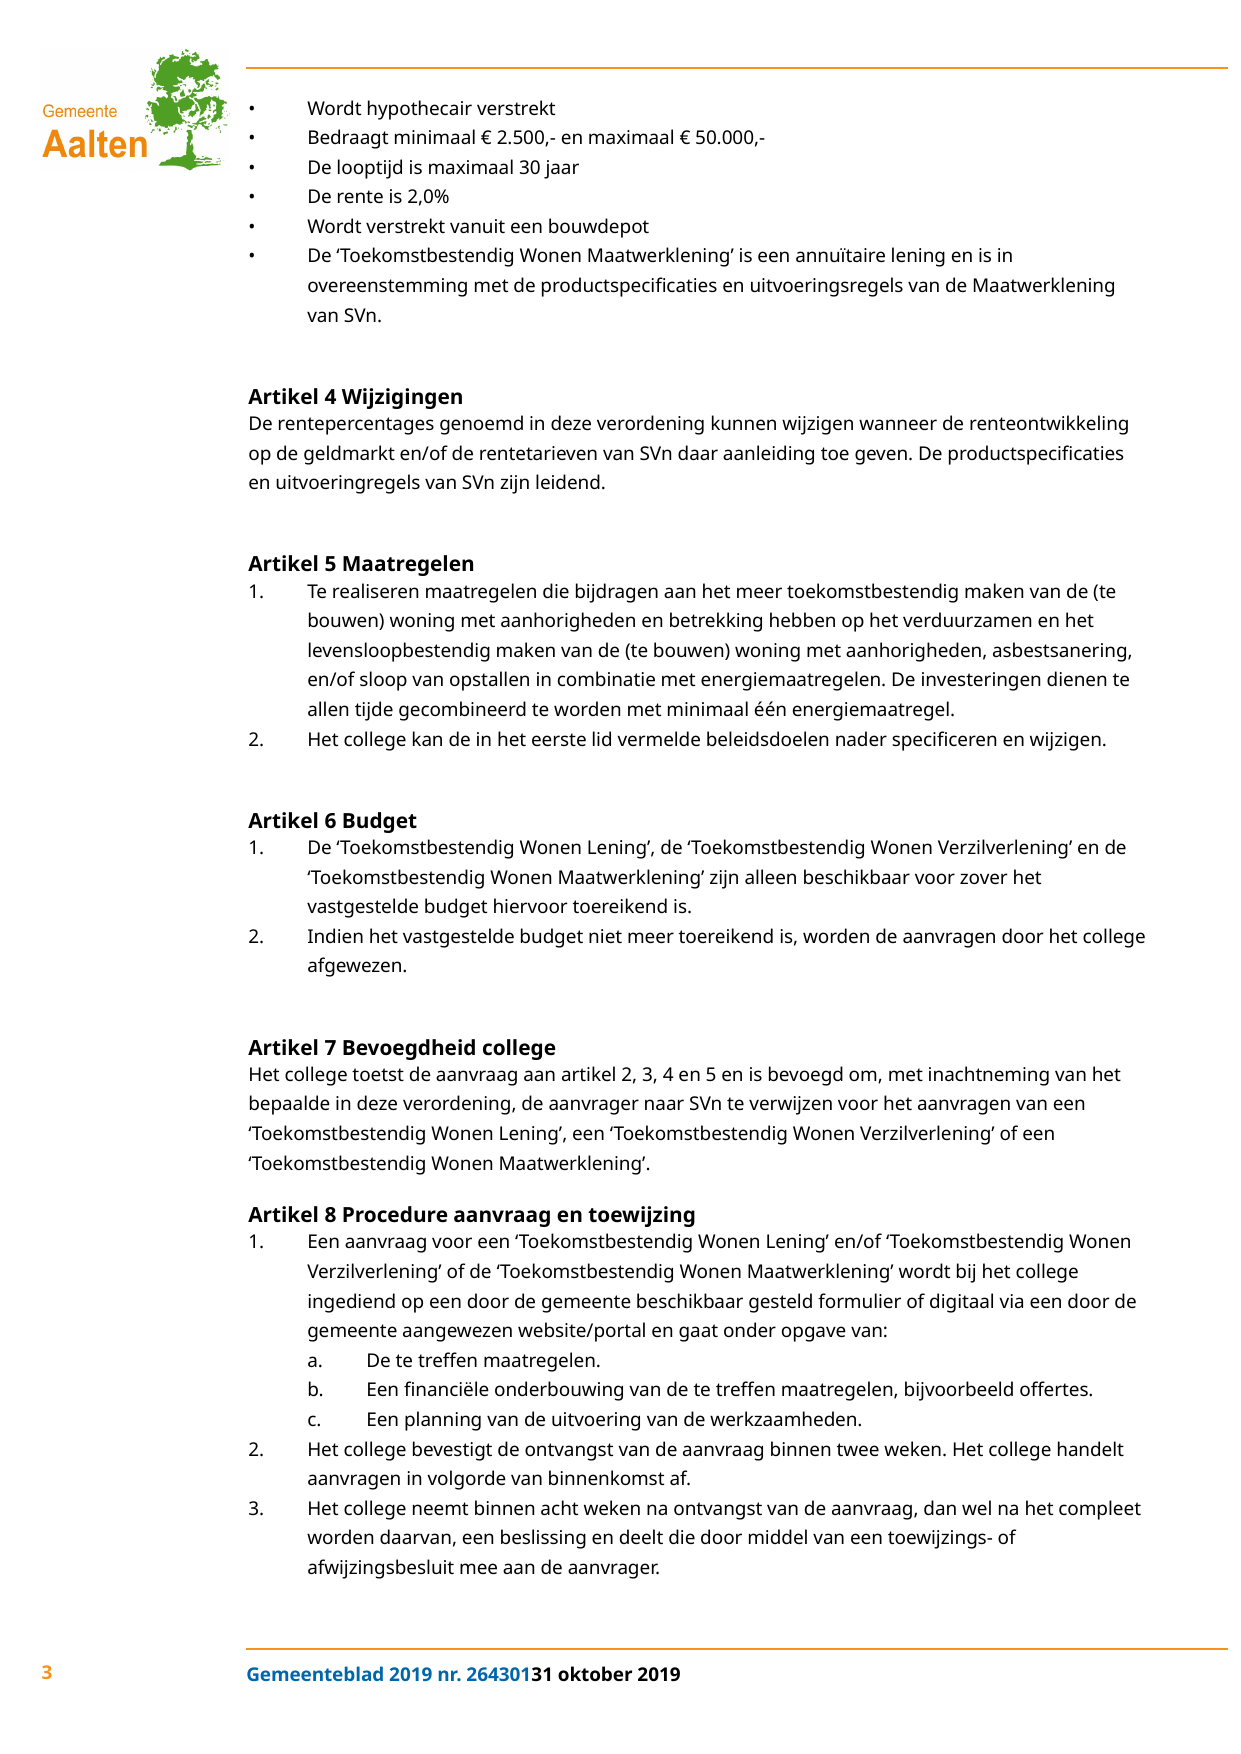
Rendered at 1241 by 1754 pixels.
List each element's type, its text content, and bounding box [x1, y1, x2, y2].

text Artikel 4 Wijzigingen [248, 382, 1152, 410]
list Het college kan de in het eerste lid vermelde beleidsdoelen nader specificeren en wijzigen. [248, 726, 1152, 752]
list Te realiseren maatregelen die bijdragen aan het meer toekomstbestendig maken van de (te bouwen) woning met aanhorigheden en betrekking hebben op het verduurzamen en het levensloopbestendig maken van de (te bouwen) woning met aanhorigheden, asbestsanering, en/of sloop van opstallen in combinatie met energiemaatregelen. De investeringen dienen te allen tijde gecombineerd te worden met minimaal één energiemaatregel. [248, 578, 1152, 722]
list De looptijd is maximaal 30 jaar [248, 154, 1152, 180]
list Bedraagt minimaal € 2.500,- en maximaal € 50.000,- [248, 124, 1152, 150]
list Wordt hypothecair verstrekt [248, 95, 1152, 121]
list De ‘Toekomstbestendig Wonen Lening’, de ‘Toekomstbestendig Wonen Verzilverlening’ en de ‘Toekomstbestendig Wonen Maatwerklening’ zijn alleen beschikbaar voor zover het vastgestelde budget hiervoor toereikend is. [248, 834, 1152, 919]
text Artikel 7 Bevoegdheid college [248, 1033, 1152, 1061]
list Een aanvraag voor een ‘Toekomstbestendig Wonen Lening’ en/of ‘Toekomstbestendig Wonen Verzilverlening’ of de ‘Toekomstbestendig Wonen Maatwerklening’ wordt bij het college ingediend op een door de gemeente beschikbaar gesteld formulier of digitaal via een door de gemeente aangewezen website/portal en gaat onder opgave van: [248, 1229, 1152, 1343]
text Artikel 6 Budget [248, 806, 1152, 834]
list Het college neemt binnen acht weken na ontvangst van de aanvraag, dan wel na het compleet worden daarvan, een beslissing en deelt die door middel van een toewijzings- of afwijzingsbesluit mee aan de aanvrager. [248, 1495, 1152, 1580]
text Artikel 8 Procedure aanvraag en toewijzing [248, 1200, 1152, 1229]
list De ‘Toekomstbestendig Wonen Maatwerklening’ is een annuïtaire lening en is in overeenstemming met de productspecificaties en uitvoeringsregels van de Maatwerklening van SVn. [248, 243, 1152, 328]
list Een financiële onderbouwing van de te treffen maatregelen, bijvoorbeeld offertes. [307, 1377, 1152, 1402]
list De te treffen maatregelen. [307, 1347, 1152, 1373]
list Een planning van de uitvoering van de werkzaamheden. [307, 1406, 1152, 1432]
text Artikel 5 Maatregelen [248, 549, 1152, 578]
text Het college toetst de aanvraag aan artikel 2, 3, 4 en 5 en is bevoegd om, met inachtneming van het bepaalde in deze verordening, de aanvrager naar SVn te verwijzen voor het aanvragen van een ‘Toekomstbestendig Wonen Lening’, een ‘Toekomstbestendig Wonen Verzilverlening’ of een ‘Toekomstbestendig Wonen Maatwerklening’. [248, 1061, 1152, 1176]
text De rentepercentages genoemd in deze verordening kunnen wijzigen wanneer de renteontwikkeling op de geldmarkt en/of de rentetarieven van SVn daar aanleiding toe geven. De productspecificaties en uitvoeringregels van SVn zijn leidend. [248, 410, 1152, 495]
list Het college bevestigt de ontvangst van de aanvraag binnen twee weken. Het college handelt aanvragen in volgorde van binnenkomst af. [248, 1436, 1152, 1491]
picture [41, 47, 231, 172]
list Indien het vastgestelde budget niet meer toereikend is, worden de aanvragen door het college afgewezen. [248, 923, 1152, 978]
list Wordt verstrekt vanuit een bouwdepot [248, 213, 1152, 239]
list De rente is 2,0% [248, 183, 1152, 209]
